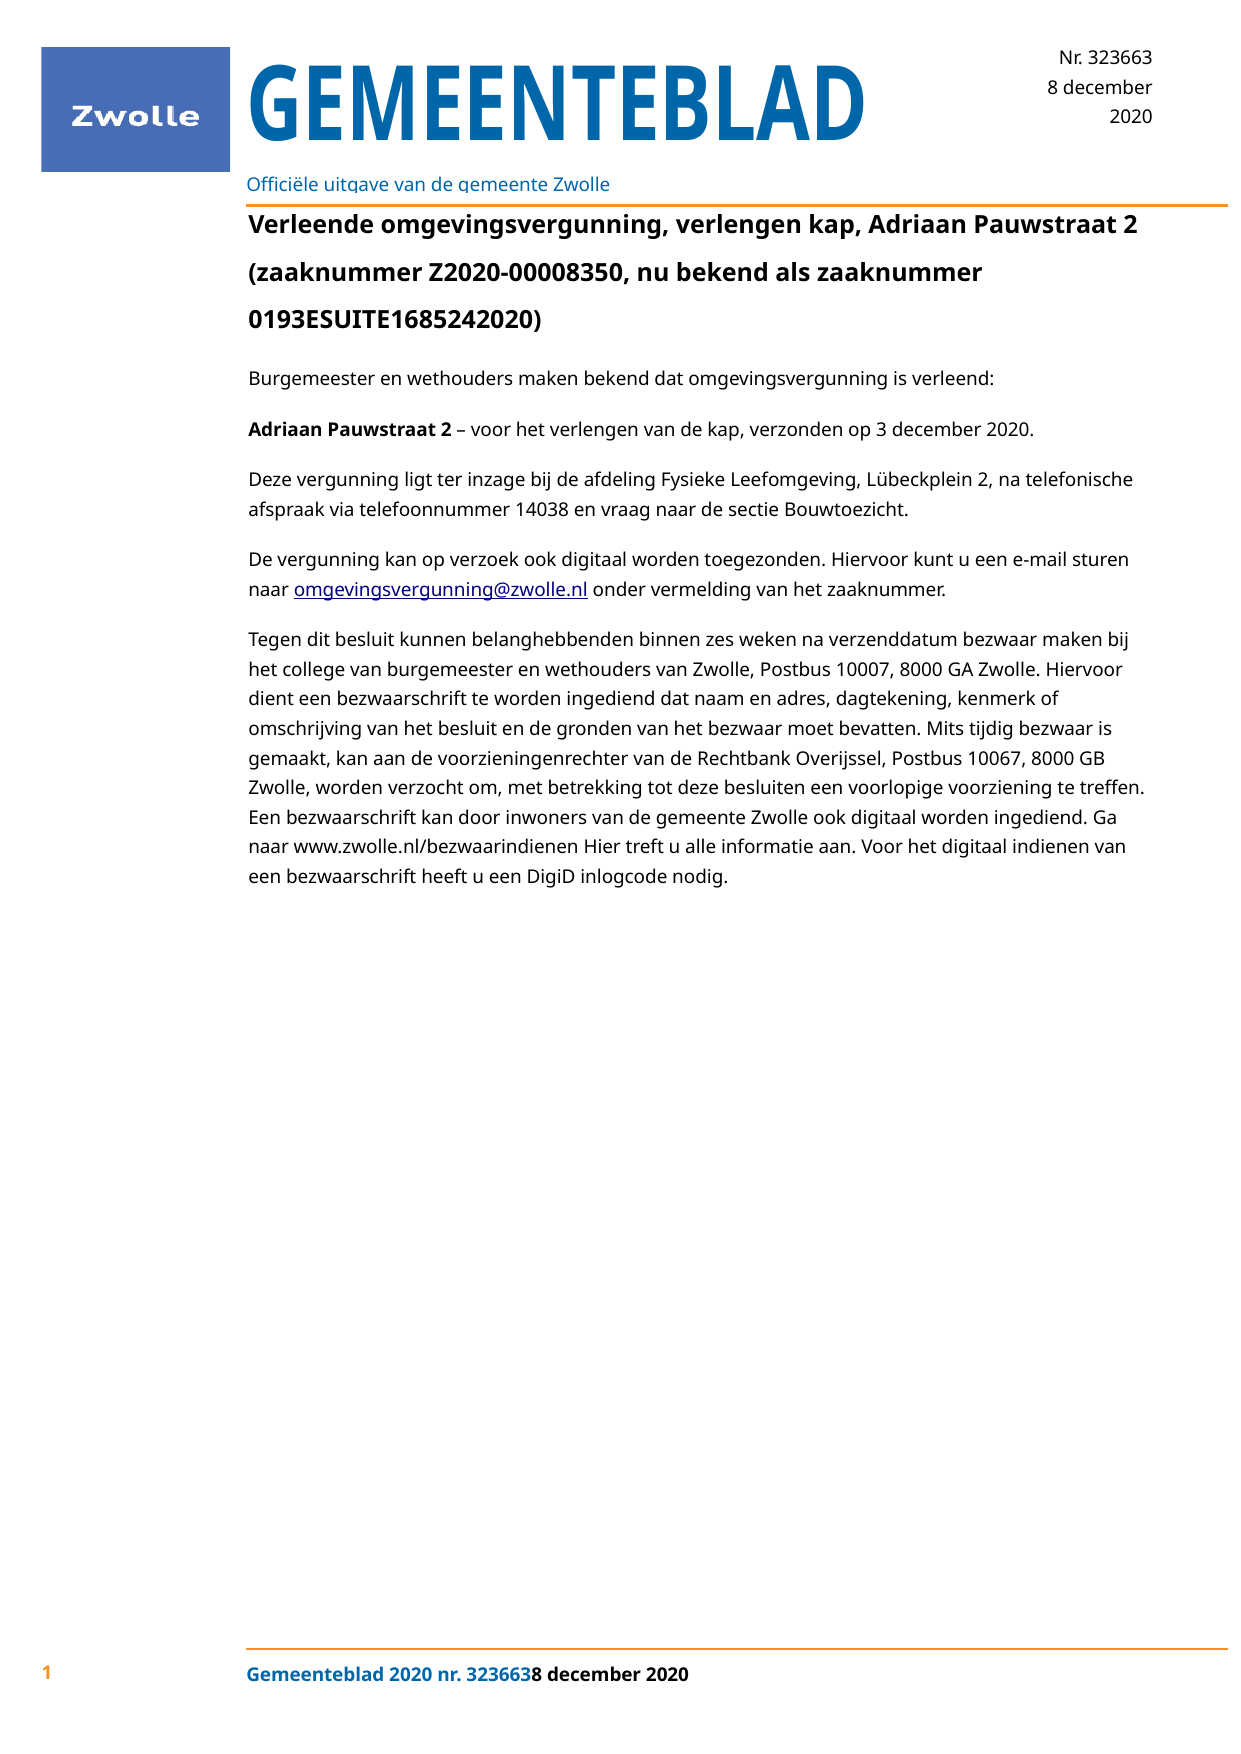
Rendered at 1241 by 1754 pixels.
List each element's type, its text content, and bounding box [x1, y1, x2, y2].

text Deze vergunning ligt ter inzage bij de afdeling Fysieke Leefomgeving, Lübeckplein 2, na telefonische afspraak via telefoonnummer 14038 en vraag naar de sectie Bouwtoezicht. [248, 466, 1152, 522]
picture [41, 47, 231, 172]
text Verleende omgevingsvergunning, verlengen kap, Adriaan Pauwstraat 2 (zaaknummer Z2020-00008350, nu bekend als zaaknummer 0193ESUITE1685242020) [248, 207, 1152, 336]
text De vergunning kan op verzoek ook digitaal worden toegezonden. Hiervoor kunt u een e-mail sturen naar omgevingsvergunning@zwolle.nl onder vermelding van het zaaknummer. [248, 546, 1152, 602]
text Tegen dit besluit kunnen belanghebbenden binnen zes weken na verzenddatum bezwaar maken bij het college van burgemeester en wethouders van Zwolle, Postbus 10007, 8000 GA Zwolle. Hiervoor dient een bezwaarschrift te worden ingediend dat naam en adres, dagtekening, kenmerk of omschrijving van het besluit en de gronden van het bezwaar moet bevatten. Mits tijdig bezwaar is gemaakt, kan aan de voorzieningenrechter van de Rechtbank Overijssel, Postbus 10067, 8000 GB Zwolle, worden verzocht om, met betrekking tot deze besluiten een voorlopige voorziening te treffen. Een bezwaarschrift kan door inwoners van de gemeente Zwolle ook digitaal worden ingediend. Ga naar www.zwolle.nl/bezwaarindienen Hier treft u alle informatie aan. Voor het digitaal indienen van een bezwaarschrift heeft u een DigiD inlogcode nodig. [248, 626, 1152, 889]
text Burgemeester en wethouders maken bekend dat omgevingsvergunning is verleend: [248, 366, 1152, 391]
text Adriaan Pauwstraat 2 – voor het verlengen van de kap, verzonden op 3 december 2020. [248, 416, 1152, 442]
